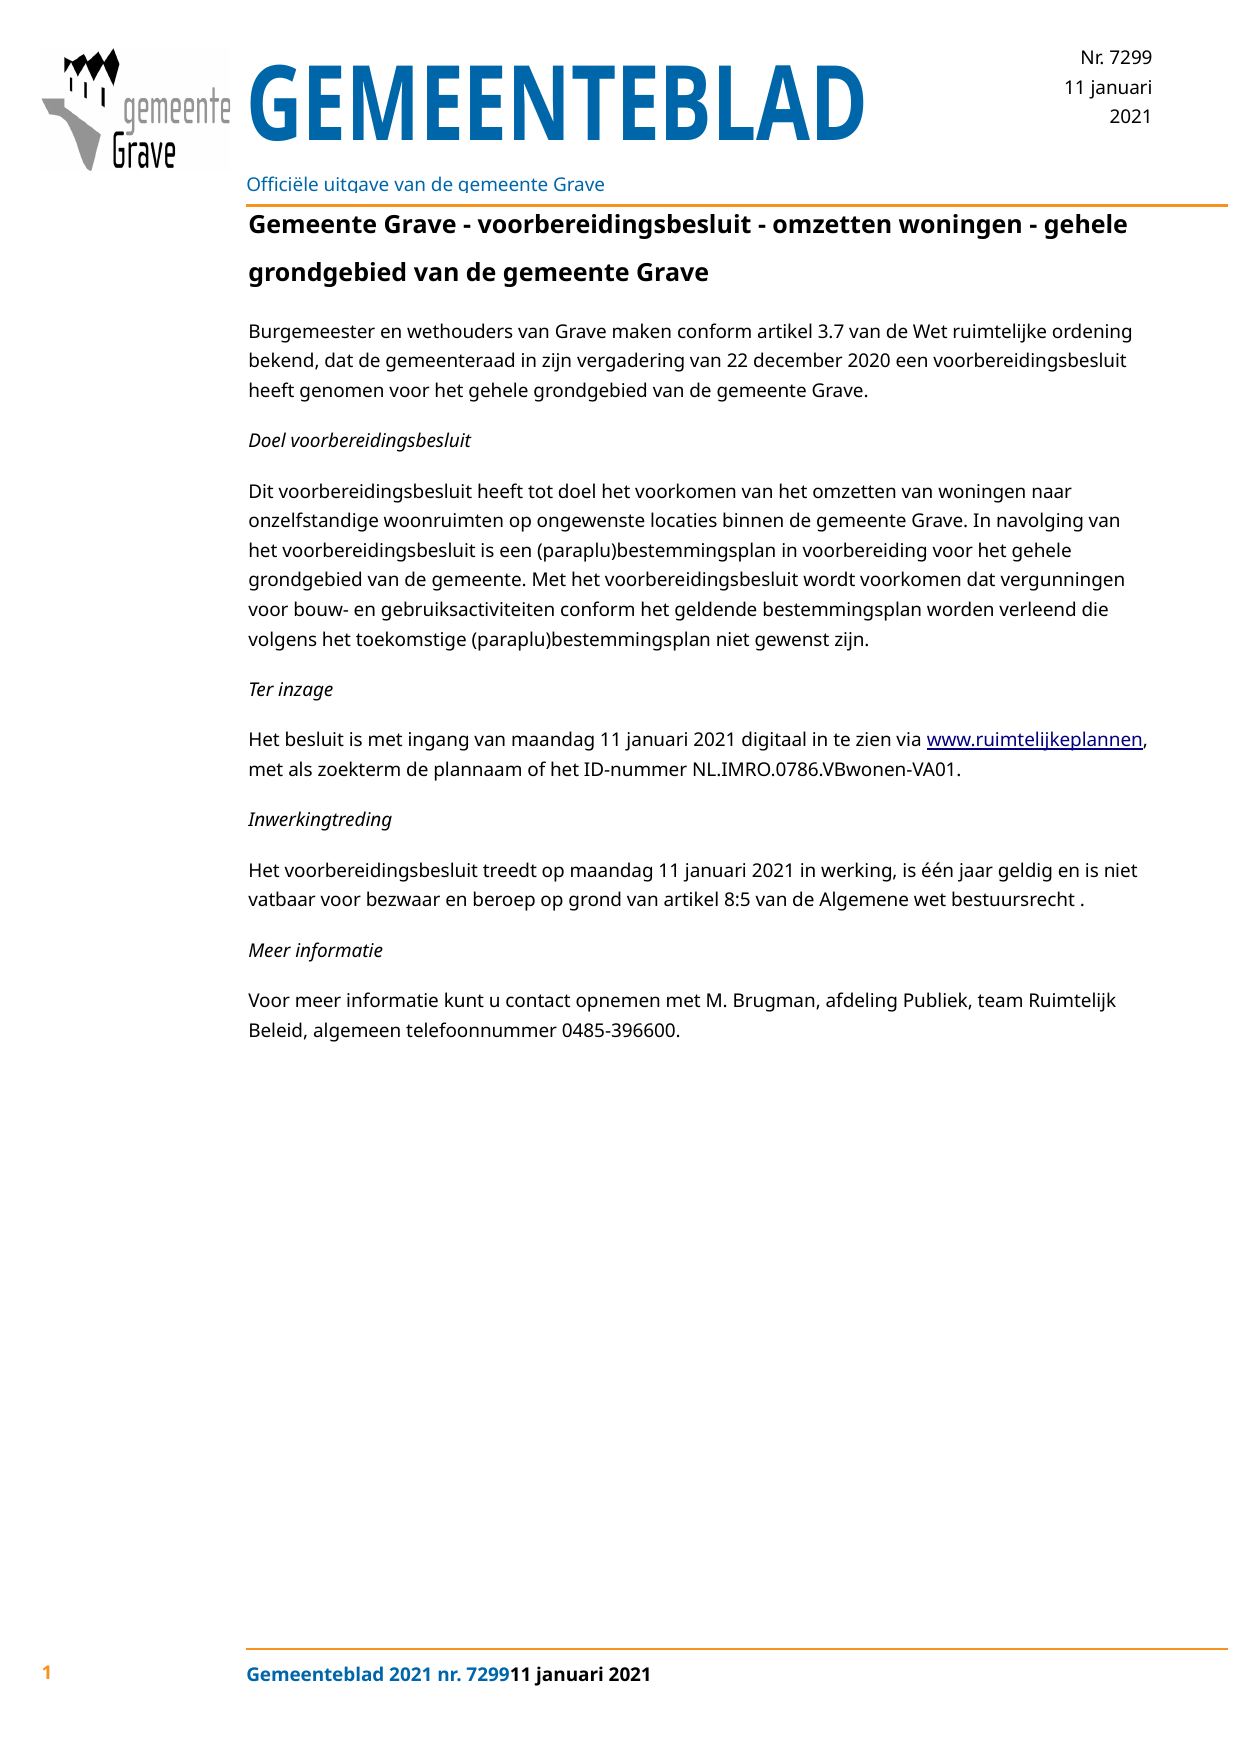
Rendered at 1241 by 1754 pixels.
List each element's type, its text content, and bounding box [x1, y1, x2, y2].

text Meer informatie [248, 937, 1152, 963]
picture [41, 47, 231, 172]
text Het voorbereidingsbesluit treedt op maandag 11 januari 2021 in werking, is één jaar geldig en is niet vatbaar voor bezwaar en beroep op grond van artikel 8:5 van de Algemene wet bestuursrecht . [248, 857, 1152, 912]
text Dit voorbereidingsbesluit heeft tot doel het voorkomen van het omzetten van woningen naar onzelfstandige woonruimten op ongewenste locaties binnen de gemeente Grave. In navolging van het voorbereidingsbesluit is een (paraplu)bestemmingsplan in voorbereiding voor het gehele grondgebied van de gemeente. Met het voorbereidingsbesluit wordt voorkomen dat vergunningen voor bouw- en gebruiksactiviteiten conform het geldende bestemmingsplan worden verleend die volgens het toekomstige (paraplu)bestemmingsplan niet gewenst zijn. [248, 478, 1152, 652]
text Burgemeester en wethouders van Grave maken conform artikel 3.7 van de Wet ruimtelijke ordening bekend, dat de gemeenteraad in zijn vergadering van 22 december 2020 een voorbereidingsbesluit heeft genomen voor het gehele grondgebied van de gemeente Grave. [248, 318, 1152, 403]
text Het besluit is met ingang van maandag 11 januari 2021 digitaal in te zien via www.ruimtelijkeplannen, met als zoekterm de plannaam of het ID-nummer NL.IMRO.0786.VBwonen-VA01. [248, 727, 1152, 782]
text Gemeente Grave - voorbereidingsbesluit - omzetten woningen - gehele grondgebied van de gemeente Grave [248, 207, 1152, 288]
text Voor meer informatie kunt u contact opnemen met M. Brugman, afdeling Publiek, team Ruimtelijk Beleid, algemeen telefoonnummer 0485-396600. [248, 987, 1152, 1043]
text Ter inzage [248, 676, 1152, 702]
text Doel voorbereidingsbesluit [248, 427, 1152, 453]
text Inwerkingtreding [248, 807, 1152, 832]
